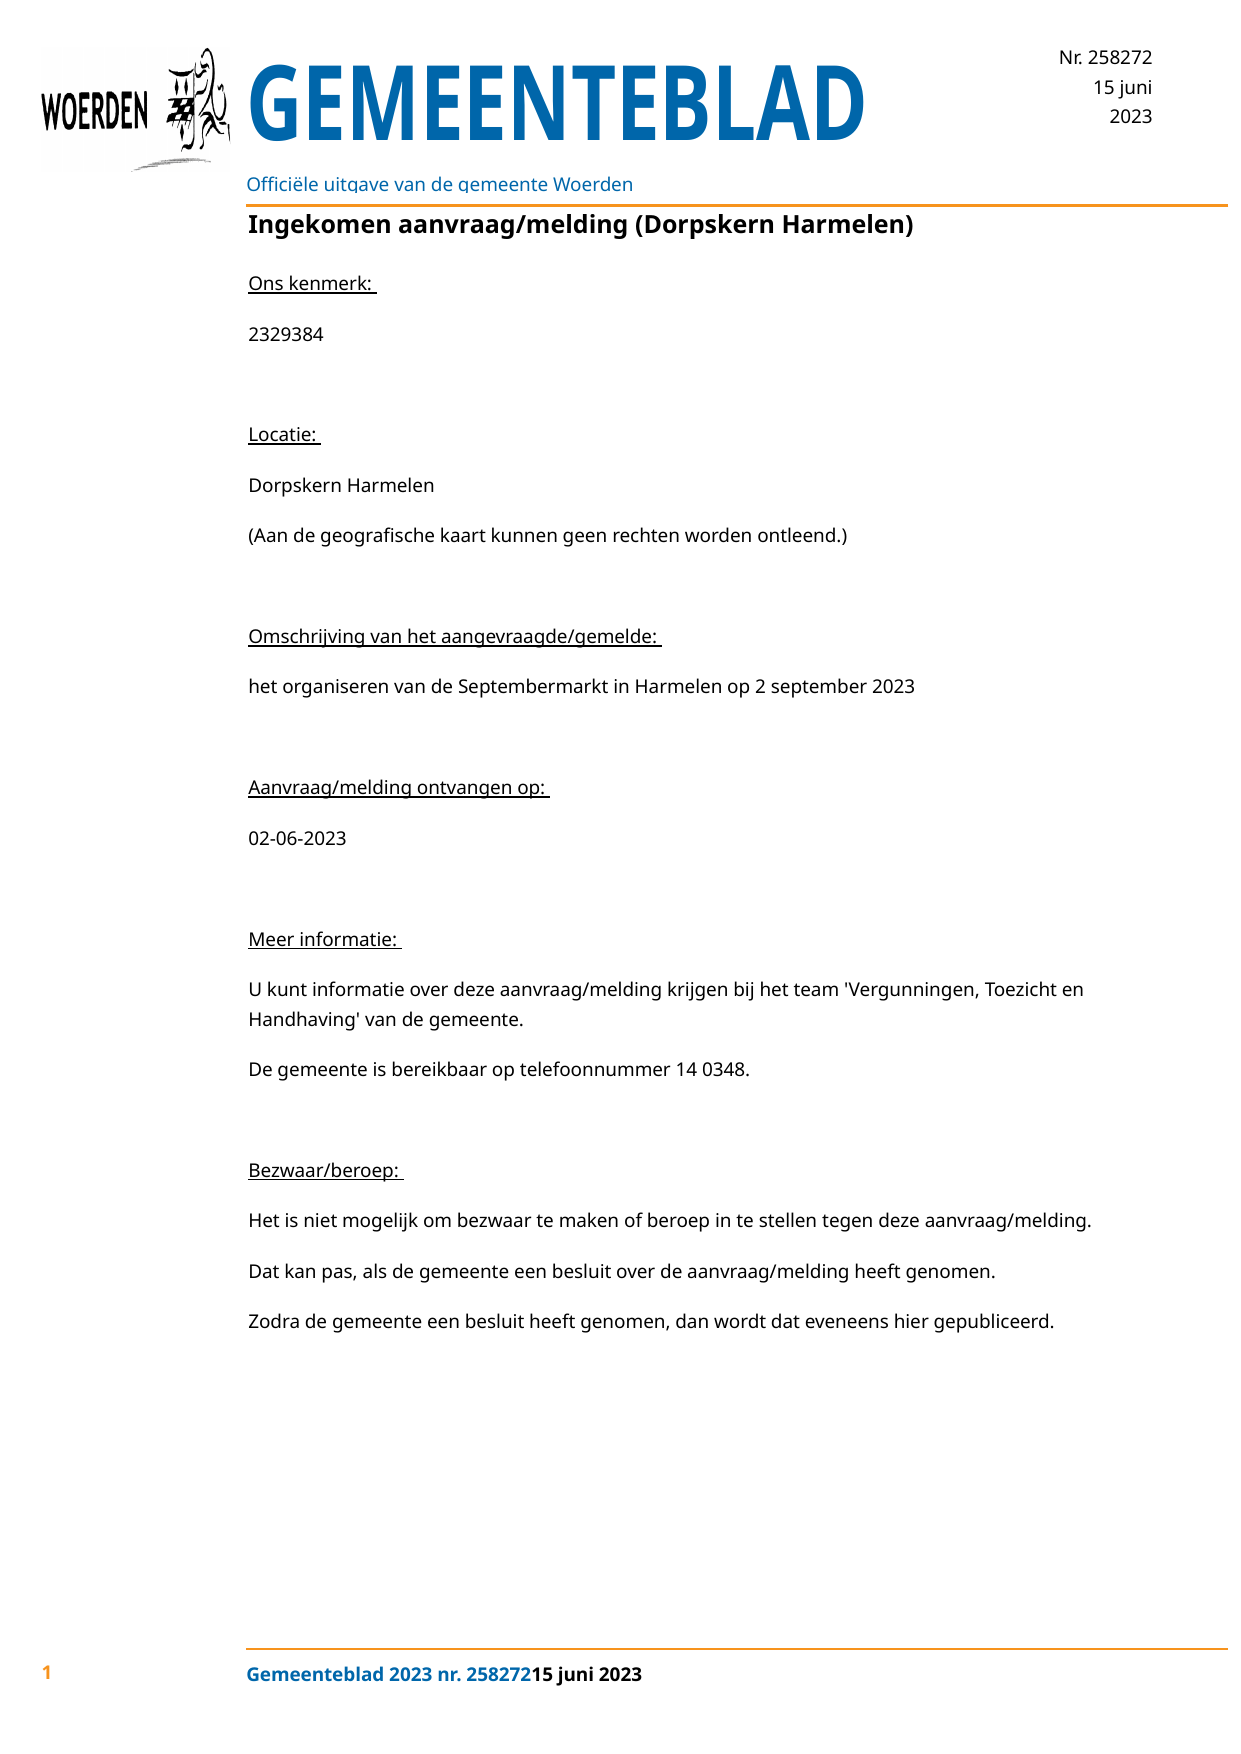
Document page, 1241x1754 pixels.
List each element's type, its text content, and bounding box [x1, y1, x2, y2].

text 02-06-2023 [248, 825, 1152, 851]
text Aanvraag/melding ontvangen op: [248, 774, 1152, 800]
text Dat kan pas, als de gemeente een besluit over de aanvraag/melding heeft genomen. [248, 1258, 1152, 1283]
text Meer informatie: [248, 926, 1152, 951]
text U kunt informatie over deze aanvraag/melding krijgen bij het team 'Vergunningen, Toezicht en Handhaving' van de gemeente. [248, 976, 1152, 1031]
text Ingekomen aanvraag/melding (Dorpskern Harmelen) [248, 207, 1152, 241]
text Ons kenmerk: [248, 270, 1152, 296]
text het organiseren van de Septembermarkt in Harmelen op 2 september 2023 [248, 674, 1152, 699]
text Locatie: [248, 422, 1152, 447]
text De gemeente is bereikbaar op telefoonnummer 14 0348. [248, 1056, 1152, 1082]
text Het is niet mogelijk om bezwaar te maken of beroep in te stellen tegen deze aanvraag/melding. [248, 1207, 1152, 1233]
text Zodra de gemeente een besluit heeft genomen, dan wordt dat eveneens hier gepubliceerd. [248, 1308, 1152, 1334]
text Bezwaar/beroep: [248, 1157, 1152, 1183]
text 2329384 [248, 321, 1152, 346]
text (Aan de geografische kaart kunnen geen rechten worden ontleend.) [248, 522, 1152, 548]
text Dorpskern Harmelen [248, 472, 1152, 498]
text Omschrijving van het aangevraagde/gemelde: [248, 623, 1152, 649]
picture [41, 47, 231, 172]
